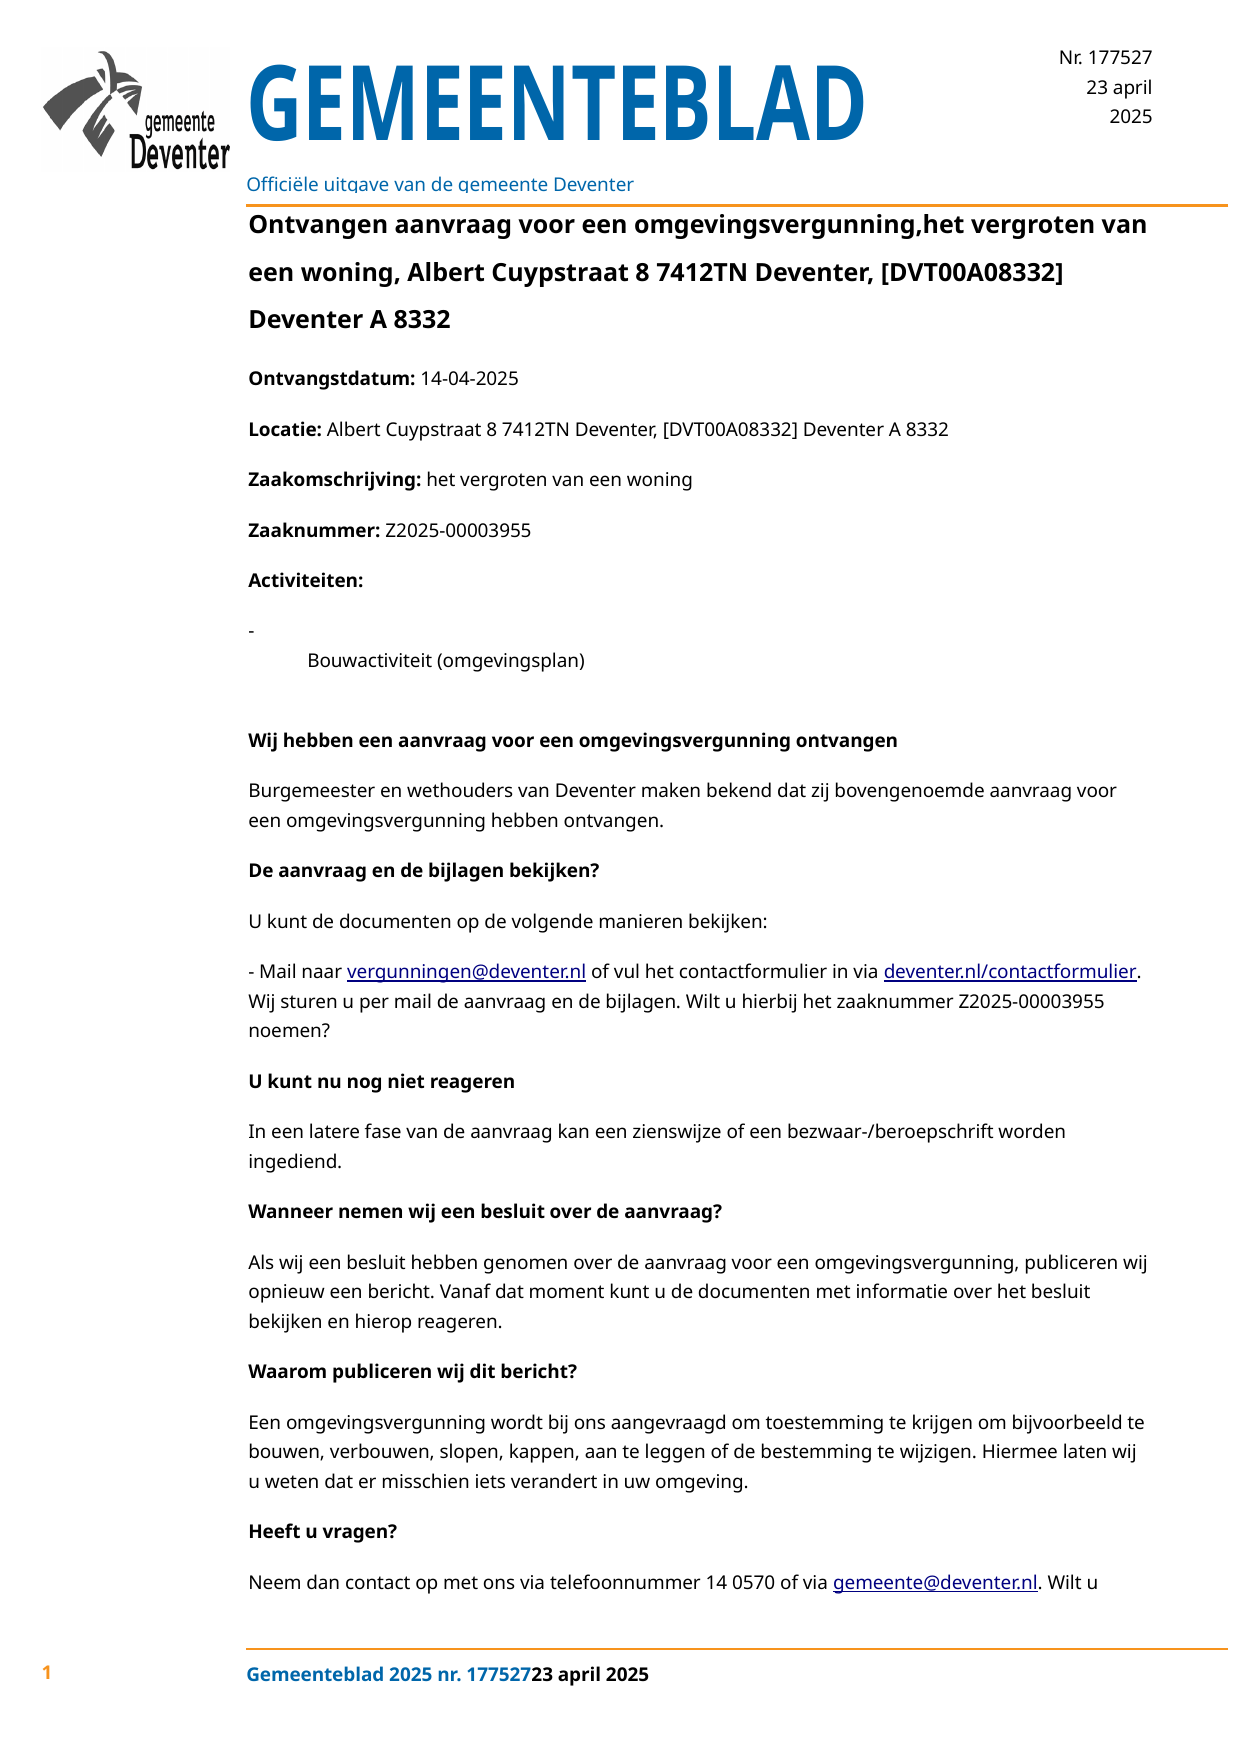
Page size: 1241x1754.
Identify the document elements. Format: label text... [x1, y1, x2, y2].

list Bouwactiviteit (omgevingsplan) [248, 647, 1152, 673]
text De aanvraag en de bijlagen bekijken? [248, 858, 1152, 883]
text In een latere fase van de aanvraag kan een zienswijze of een bezwaar-/beroepschrift worden ingediend. [248, 1118, 1152, 1174]
text Waarom publiceren wij dit bericht? [248, 1358, 1152, 1384]
text Zaaknummer: Z2025-00003955 [248, 517, 1152, 542]
picture [41, 47, 231, 172]
text U kunt nu nog niet reageren [248, 1068, 1152, 1094]
text Heeft u vragen? [248, 1518, 1152, 1544]
text - Mail naar vergunningen@deventer.nl of vul het contactformulier in via deventer.nl/contactformulier. Wij sturen u per mail de aanvraag en de bijlagen. Wilt u hierbij het zaaknummer Z2025-00003955 noemen? [248, 958, 1152, 1043]
text Als wij een besluit hebben genomen over de aanvraag voor een omgevingsvergunning, publiceren wij opnieuw een bericht. Vanaf dat moment kunt u de documenten met informatie over het besluit bekijken en hierop reageren. [248, 1249, 1152, 1334]
text Ontvangstdatum: 14-04-2025 [248, 366, 1152, 391]
text Zaakomschrijving: het vergroten van een woning [248, 466, 1152, 492]
text Wij hebben een aanvraag voor een omgevingsvergunning ontvangen [248, 727, 1152, 753]
text Activiteiten: [248, 567, 1152, 593]
text Ontvangen aanvraag voor een omgevingsvergunning,het vergroten van een woning, Albert Cuypstraat 8 7412TN Deventer, [DVT00A08332] Deventer A 8332 [248, 207, 1152, 336]
text U kunt de documenten op de volgende manieren bekijken: [248, 908, 1152, 934]
text Wanneer nemen wij een besluit over de aanvraag? [248, 1198, 1152, 1224]
text Locatie: Albert Cuypstraat 8 7412TN Deventer, [DVT00A08332] Deventer A 8332 [248, 416, 1152, 442]
text Een omgevingsvergunning wordt bij ons aangevraagd om toestemming te krijgen om bijvoorbeeld te bouwen, verbouwen, slopen, kappen, aan te leggen of de bestemming te wijzigen. Hiermee laten wij u weten dat er misschien iets verandert in uw omgeving. [248, 1409, 1152, 1494]
text Burgemeester en wethouders van Deventer maken bekend dat zij bovengenoemde aanvraag voor een omgevingsvergunning hebben ontvangen. [248, 778, 1152, 833]
text Neem dan contact op met ons via telefoonnummer 14 0570 of via gemeente@deventer.nl. Wilt u [248, 1569, 1152, 1594]
